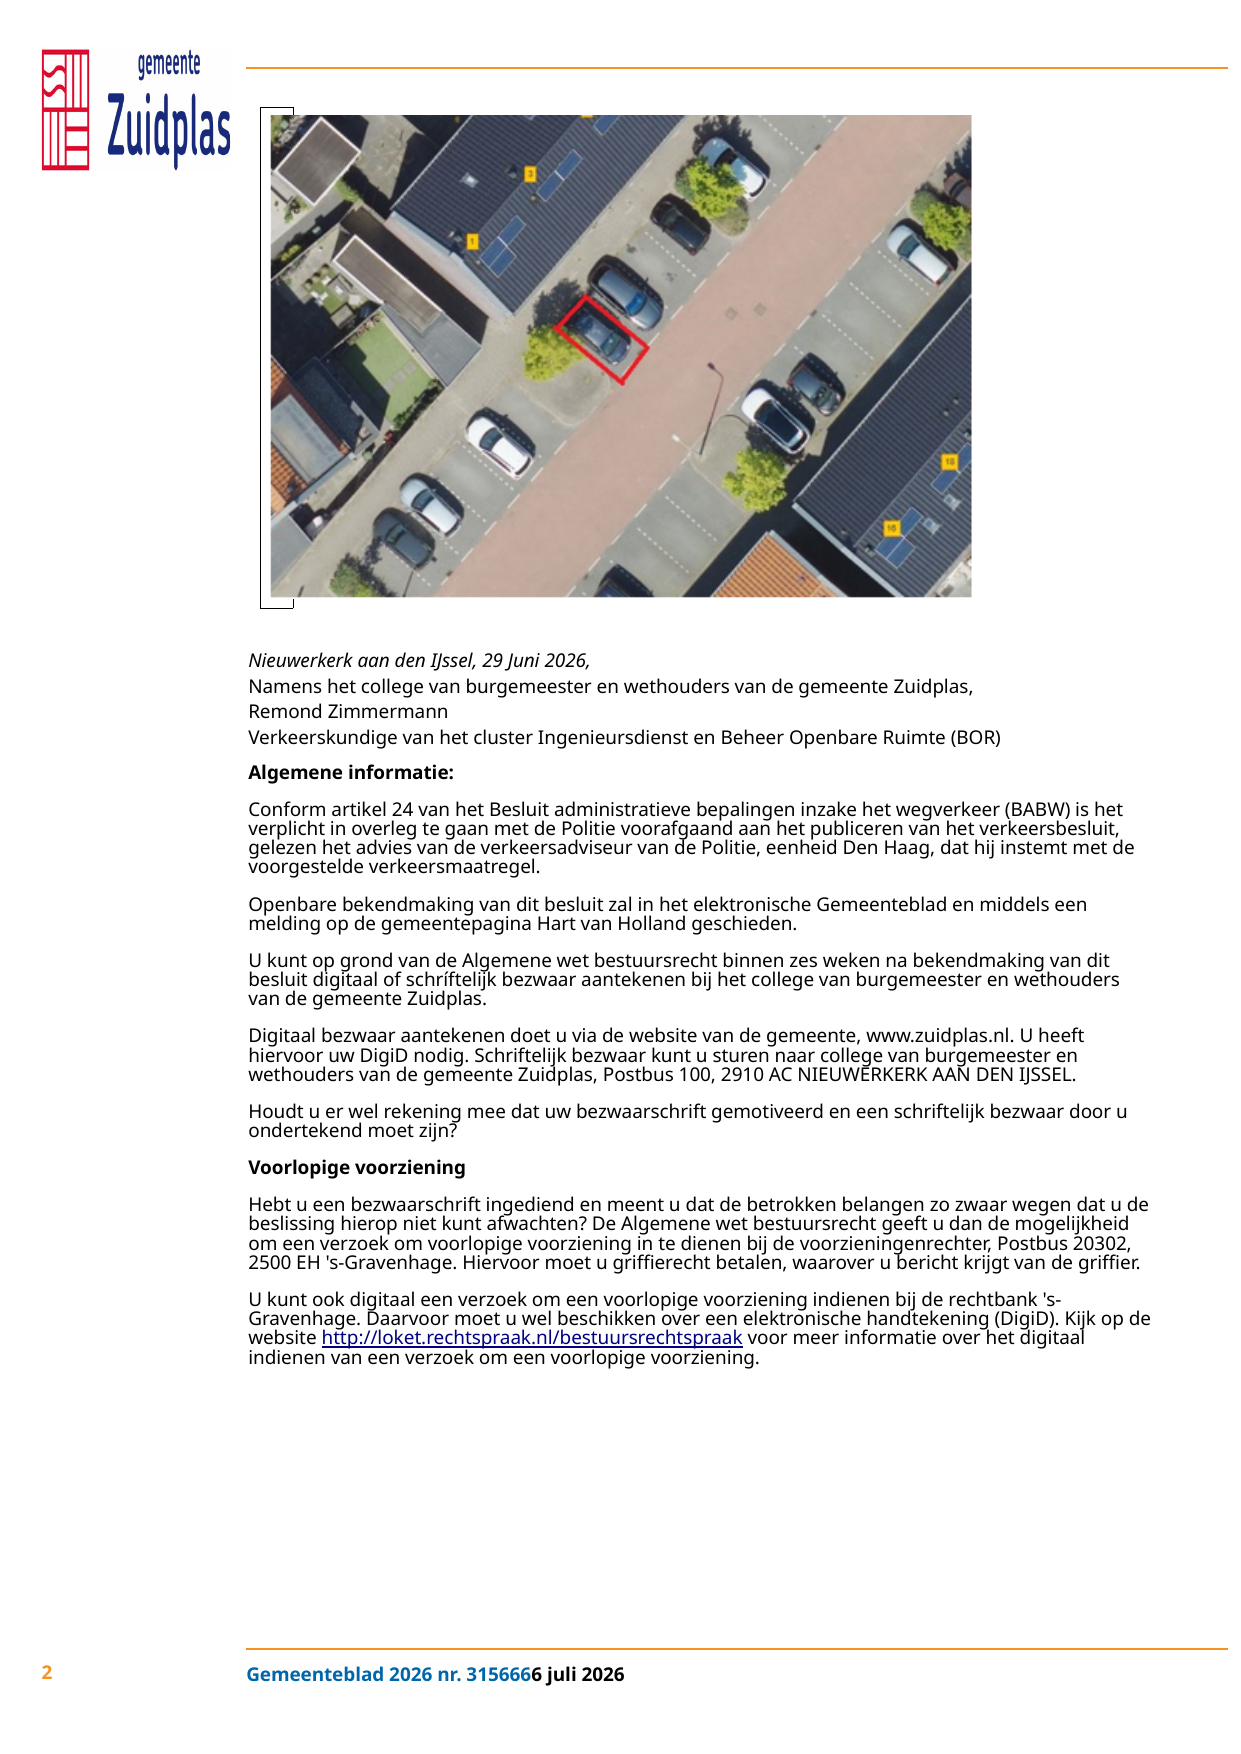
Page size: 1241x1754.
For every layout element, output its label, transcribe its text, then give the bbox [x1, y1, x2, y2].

text Digitaal bezwaar aantekenen doet u via de website van de gemeente, www.zuidplas.nl. U heeft hiervoor uw DigiD nodig. Schriftelijk bezwaar kunt u sturen naar college van burgemeester en wethouders van de gemeente Zuidplas, Postbus 100, 2910 AC NIEUWERKERK AAN DEN IJSSEL. [248, 1027, 1152, 1085]
text Hebt u een bezwaarschrift ingediend en meent u dat de betrokken belangen zo zwaar wegen dat u de beslissing hierop niet kunt afwachten? De Algemene wet bestuursrecht geeft u dan de mogelijkheid om een verzoek om voorlopige voorziening in te dienen bij de voorzieningenrechter, Postbus 20302, 2500 EH 's-Gravenhage. Hiervoor moet u griffierecht betalen, waarover u bericht krijgt van de griffier. [248, 1196, 1152, 1273]
text U kunt ook digitaal een verzoek om een voorlopige voorziening indienen bij de rechtbank 's-Gravenhage. Daarvoor moet u wel beschikken over een elektronische handtekening (DigiD). Kijk op de website http://loket.rechtspraak.nl/bestuursrechtspraak voor meer informatie over het digitaal indienen van een verzoek om een voorlopige voorziening. [248, 1291, 1152, 1368]
text Openbare bekendmaking van dit besluit zal in het elektronische Gemeenteblad en middels een melding op de gemeentepagina Hart van Holland geschieden. [248, 896, 1152, 934]
text Remond Zimmermann [248, 699, 1152, 724]
text Conform artikel 24 van het Besluit administratieve bepalingen inzake het wegverkeer (BABW) is het verplicht in overleg te gaan met de Politie voorafgaand aan het publiceren van het verkeersbesluit, gelezen het advies van de verkeersadviseur van de Politie, eenheid Den Haag, dat hij instemt met de voorgestelde verkeersmaatregel. [248, 801, 1152, 878]
text Nieuwerkerk aan den IJssel, 29 Juni 2026, [248, 647, 1152, 673]
picture [41, 47, 231, 172]
text Houdt u er wel rekening mee dat uw bezwaarschrift gemotiveerd en een schriftelijk bezwaar door u ondertekend moet zijn? [248, 1103, 1152, 1141]
text Algemene informatie: [248, 764, 1152, 783]
text Verkeerskundige van het cluster Ingenieursdienst en Beheer Openbare Ruimte (BOR) [248, 724, 1152, 750]
text Voorlopige voorziening [248, 1159, 1152, 1178]
text Namens het college van burgemeester en wethouders van de gemeente Zuidplas, [248, 673, 1152, 699]
text U kunt op grond van de Algemene wet bestuursrecht binnen zes weken na bekendmaking van dit besluit digitaal of schríftelijk bezwaar aantekenen bij het college van burgemeester en wethouders van de gemeente Zuidplas. [248, 952, 1152, 1009]
picture [268, 115, 978, 599]
